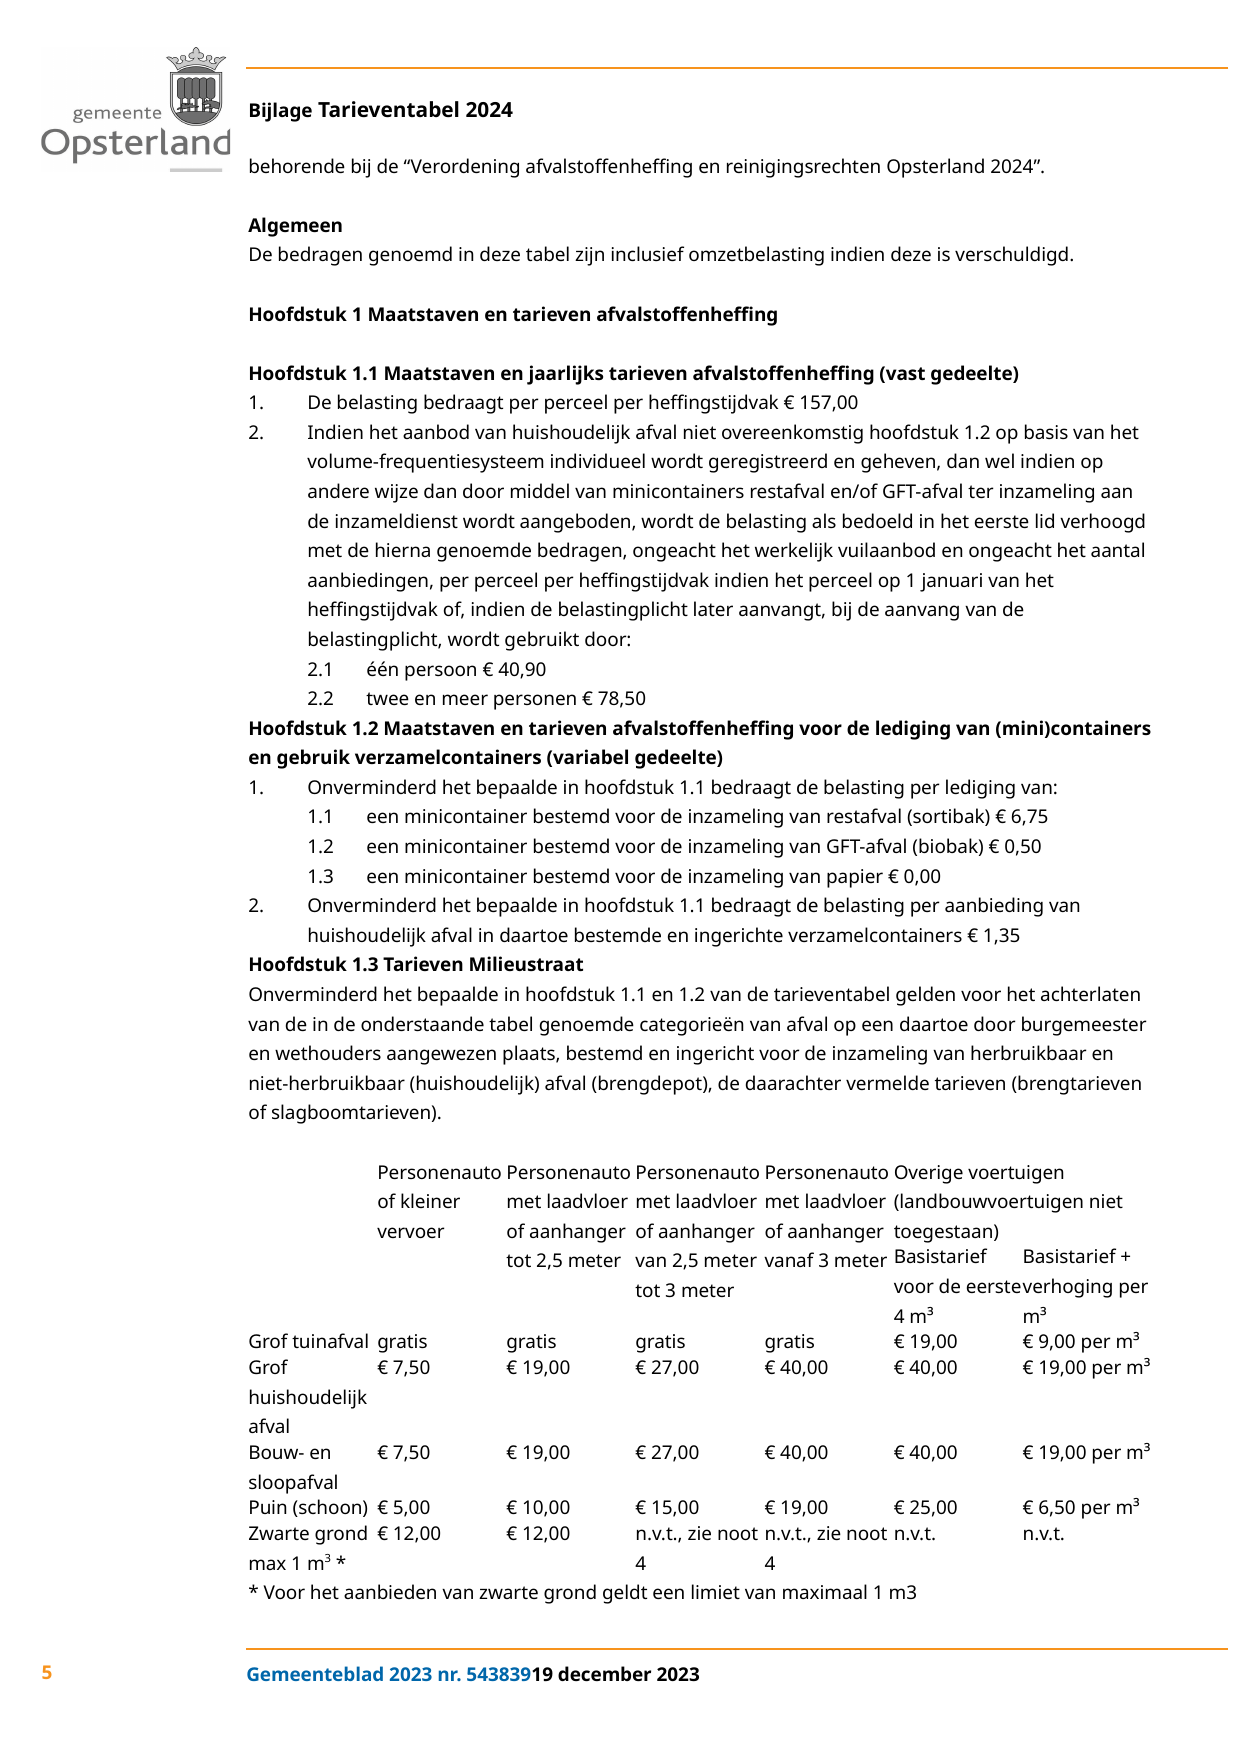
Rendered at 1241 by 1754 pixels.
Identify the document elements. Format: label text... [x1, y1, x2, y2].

table_cell € 19,00 [894, 1329, 1022, 1354]
table_cell € 6,50 per m³ [1023, 1495, 1152, 1520]
table_cell n.v.t. [894, 1520, 1022, 1576]
table_cell € 40,00 [894, 1354, 1022, 1439]
text Onverminderd het bepaalde in hoofdstuk 1.1 en 1.2 van de tarieventabel gelden voor het achterlaten van de in de onderstaande tabel genoemde categorieën van afval op een daartoe door burgemeester en wethouders aangewezen plaats, bestemd en ingericht voor de inzameling van herbruikbaar en niet-herbruikbaar (huishoudelijk) afval (brengdepot), de daarachter vermelde tarieven (brengtarieven of slagboomtarieven). [248, 981, 1152, 1125]
table_cell € 25,00 [894, 1495, 1022, 1520]
table_header Personenauto met laadvloer of aanhanger tot 2,5 meter [506, 1159, 635, 1329]
table_cell n.v.t., zie noot 4 [764, 1520, 893, 1576]
list Onverminderd het bepaalde in hoofdstuk 1.1 bedraagt de belasting per aanbieding van huishoudelijk afval in daartoe bestemde en ingerichte verzamelcontainers € 1,35 [248, 892, 1152, 948]
table_cell Bouw- en sloopafval [248, 1439, 377, 1494]
table_cell Basistarief + verhoging per m³ [1023, 1244, 1152, 1329]
table_cell € 9,00 per m³ [1023, 1329, 1152, 1354]
table_cell Grof huishoudelijk afval [248, 1354, 377, 1439]
picture [41, 47, 231, 172]
table_cell € 19,00 [506, 1354, 635, 1439]
list een minicontainer bestemd voor de inzameling van restafval (sortibak) € 6,75 [307, 804, 1152, 829]
list Indien het aanbod van huishoudelijk afval niet overeenkomstig hoofdstuk 1.2 op basis van het volume-frequentiesysteem individueel wordt geregistreerd en geheven, dan wel indien op andere wijze dan door middel van minicontainers restafval en/of GFT-afval ter inzameling aan de inzameldienst wordt aangeboden, wordt de belasting als bedoeld in het eerste lid verhoogd met de hierna genoemde bedragen, ongeacht het werkelijk vuilaanbod en ongeacht het aantal aanbiedingen, per perceel per heffingstijdvak indien het perceel op 1 januari van het heffingstijdvak of, indien de belastingplicht later aanvangt, bij de aanvang van de belastingplicht, wordt gebruikt door: [248, 419, 1152, 652]
table_cell € 27,00 [635, 1439, 764, 1494]
table_cell Puin (schoon) [248, 1495, 377, 1520]
table_cell € 12,00 [506, 1520, 635, 1576]
table_cell € 40,00 [764, 1439, 893, 1494]
table_cell € 19,00 [506, 1439, 635, 1494]
text Hoofdstuk 1.3 Tarieven Milieustraat [248, 952, 1152, 977]
table_cell Zwarte grond max 1 m3 * [248, 1520, 377, 1576]
list De belasting bedraagt per perceel per heffingstijdvak € 157,00 [248, 389, 1152, 415]
table_cell gratis [506, 1329, 635, 1354]
table_cell € 19,00 per m³ [1023, 1439, 1152, 1494]
table_header Personenauto met laadvloer of aanhanger vanaf 3 meter [764, 1159, 893, 1329]
list één persoon € 40,90 [307, 656, 1152, 682]
text * Voor het aanbieden van zwarte grond geldt een limiet van maximaal 1 m3 [248, 1579, 1152, 1604]
table_cell € 10,00 [506, 1495, 635, 1520]
text Hoofdstuk 1.1 Maatstaven en jaarlijks tarieven afvalstoffenheffing (vast gedeelte) [248, 360, 1152, 386]
table_header Personenauto of kleiner vervoer [377, 1159, 506, 1329]
table_cell € 19,00 per m³ [1023, 1354, 1152, 1439]
list een minicontainer bestemd voor de inzameling van papier € 0,00 [307, 863, 1152, 889]
text Algemeen [248, 212, 1152, 238]
table_cell € 12,00 [377, 1520, 506, 1576]
table_cell € 5,00 [377, 1495, 506, 1520]
text Hoofdstuk 1 Maatstaven en tarieven afvalstoffenheffing [248, 301, 1152, 327]
table_cell gratis [635, 1329, 764, 1354]
list een minicontainer bestemd voor de inzameling van GFT-afval (biobak) € 0,50 [307, 833, 1152, 859]
text behorende bij de “Verordening afvalstoffenheffing en reinigingsrechten Opsterland 2024”. [248, 153, 1152, 179]
table_cell € 40,00 [894, 1439, 1022, 1494]
table_header Overige voertuigen (landbouwvoertuigen niet toegestaan) [894, 1159, 1152, 1244]
table_header [248, 1159, 377, 1329]
table_cell € 19,00 [764, 1495, 893, 1520]
table_cell gratis [377, 1329, 506, 1354]
text Bijlage Tarieventabel 2024 [248, 95, 1152, 123]
table_cell € 7,50 [377, 1439, 506, 1494]
table_header Personenauto met laadvloer of aanhanger van 2,5 meter tot 3 meter [635, 1159, 764, 1329]
table_cell n.v.t. [1023, 1520, 1152, 1576]
text De bedragen genoemd in deze tabel zijn inclusief omzetbelasting indien deze is verschuldigd. [248, 242, 1152, 267]
list Onverminderd het bepaalde in hoofdstuk 1.1 bedraagt de belasting per lediging van: [248, 774, 1152, 800]
table_cell Grof tuinafval [248, 1329, 377, 1354]
list twee en meer personen € 78,50 [307, 685, 1152, 711]
text Hoofdstuk 1.2 Maatstaven en tarieven afvalstoffenheffing voor de lediging van (mini)containers en gebruik verzamelcontainers (variabel gedeelte) [248, 715, 1152, 770]
table_cell Basistarief voor de eerste 4 m³ [894, 1244, 1022, 1329]
table_cell gratis [764, 1329, 893, 1354]
table_cell € 27,00 [635, 1354, 764, 1439]
table_cell € 7,50 [377, 1354, 506, 1439]
table_cell n.v.t., zie noot 4 [635, 1520, 764, 1576]
table_cell € 15,00 [635, 1495, 764, 1520]
table_cell € 40,00 [764, 1354, 893, 1439]
